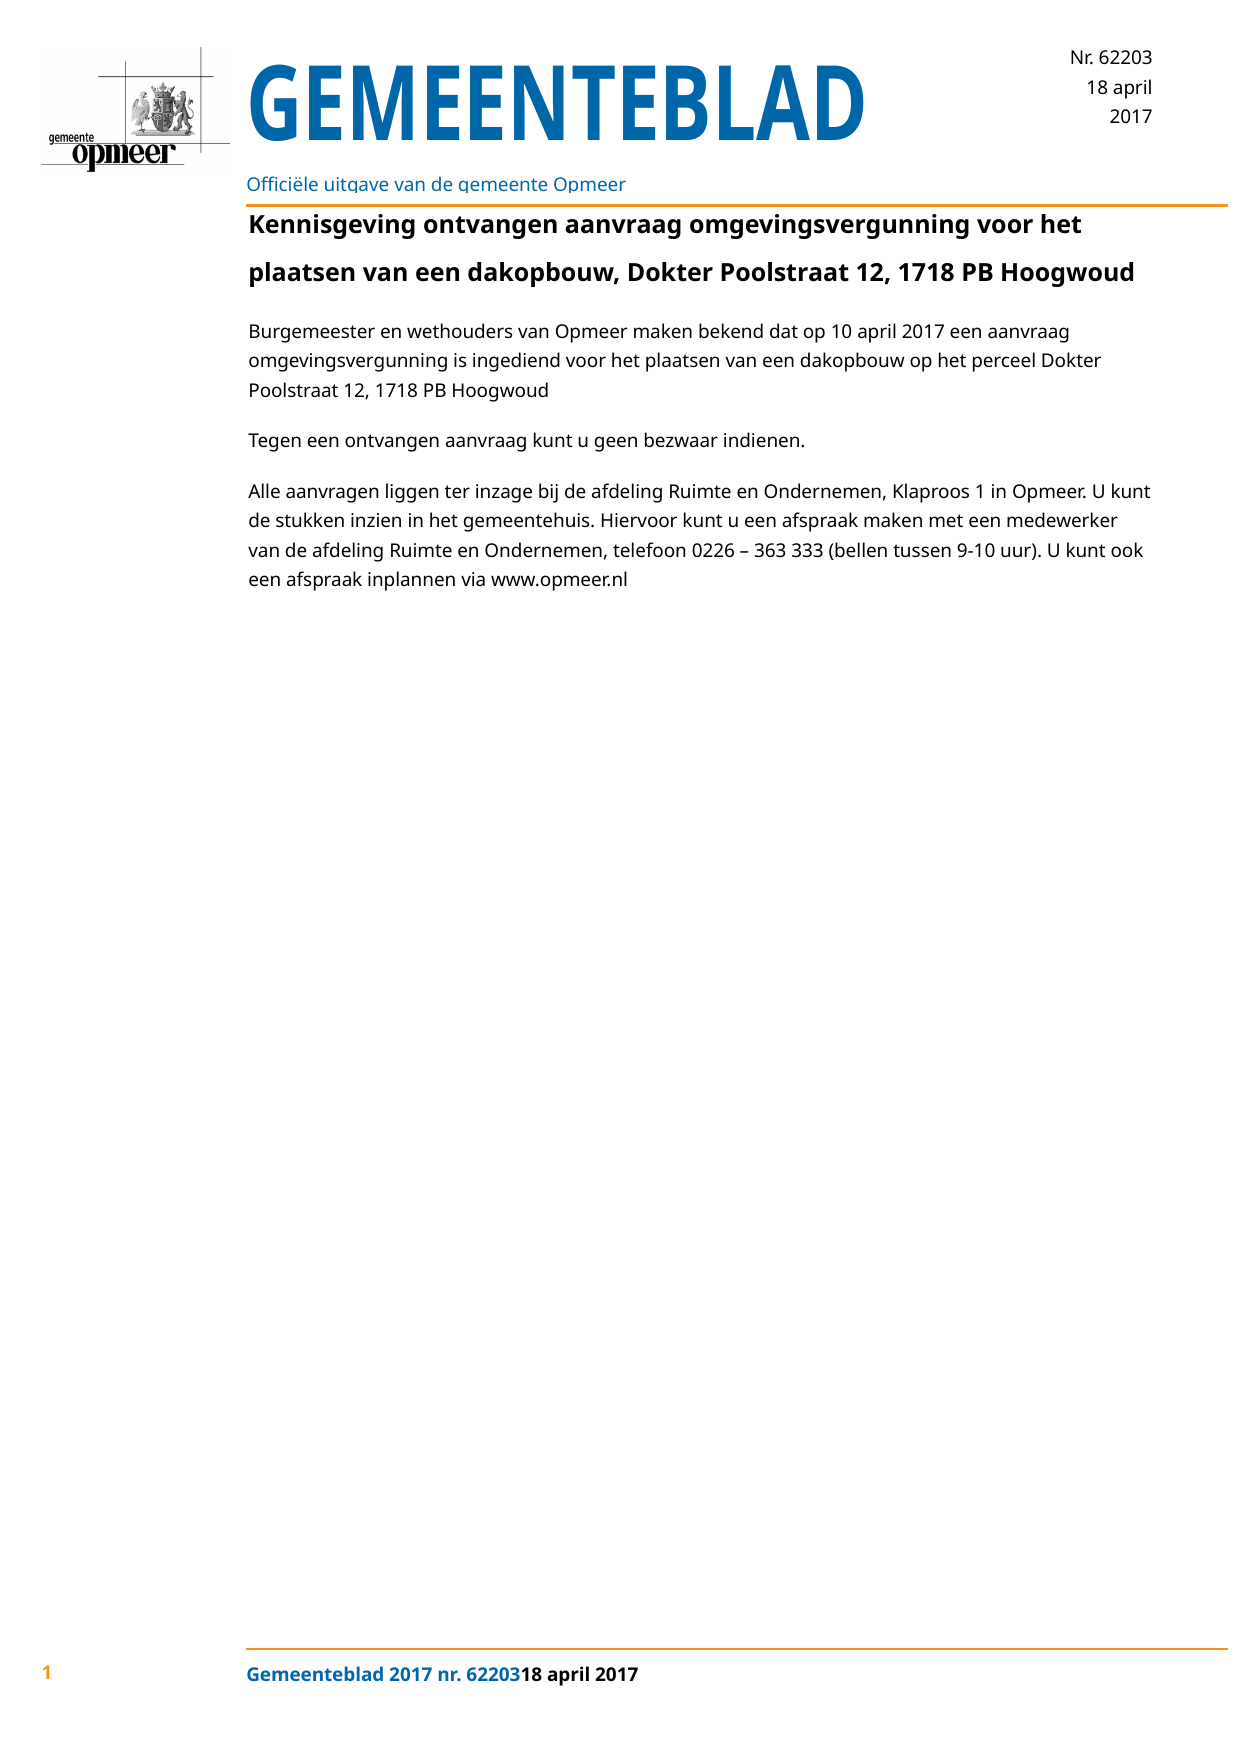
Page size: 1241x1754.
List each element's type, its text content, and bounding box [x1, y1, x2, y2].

text Alle aanvragen liggen ter inzage bij de afdeling Ruimte en Ondernemen, Klaproos 1 in Opmeer. U kunt de stukken inzien in het gemeentehuis. Hiervoor kunt u een afspraak maken met een medewerker van de afdeling Ruimte en Ondernemen, telefoon 0226 – 363 333 (bellen tussen 9-10 uur). U kunt ook een afspraak inplannen via www.opmeer.nl [248, 478, 1152, 592]
text Tegen een ontvangen aanvraag kunt u geen bezwaar indienen. [248, 427, 1152, 453]
text Burgemeester en wethouders van Opmeer maken bekend dat op 10 april 2017 een aanvraag omgevingsvergunning is ingediend voor het plaatsen van een dakopbouw op het perceel Dokter Poolstraat 12, 1718 PB Hoogwoud [248, 318, 1152, 403]
text Kennisgeving ontvangen aanvraag omgevingsvergunning voor het plaatsen van een dakopbouw, Dokter Poolstraat 12, 1718 PB Hoogwoud [248, 207, 1152, 288]
picture [41, 47, 231, 172]
